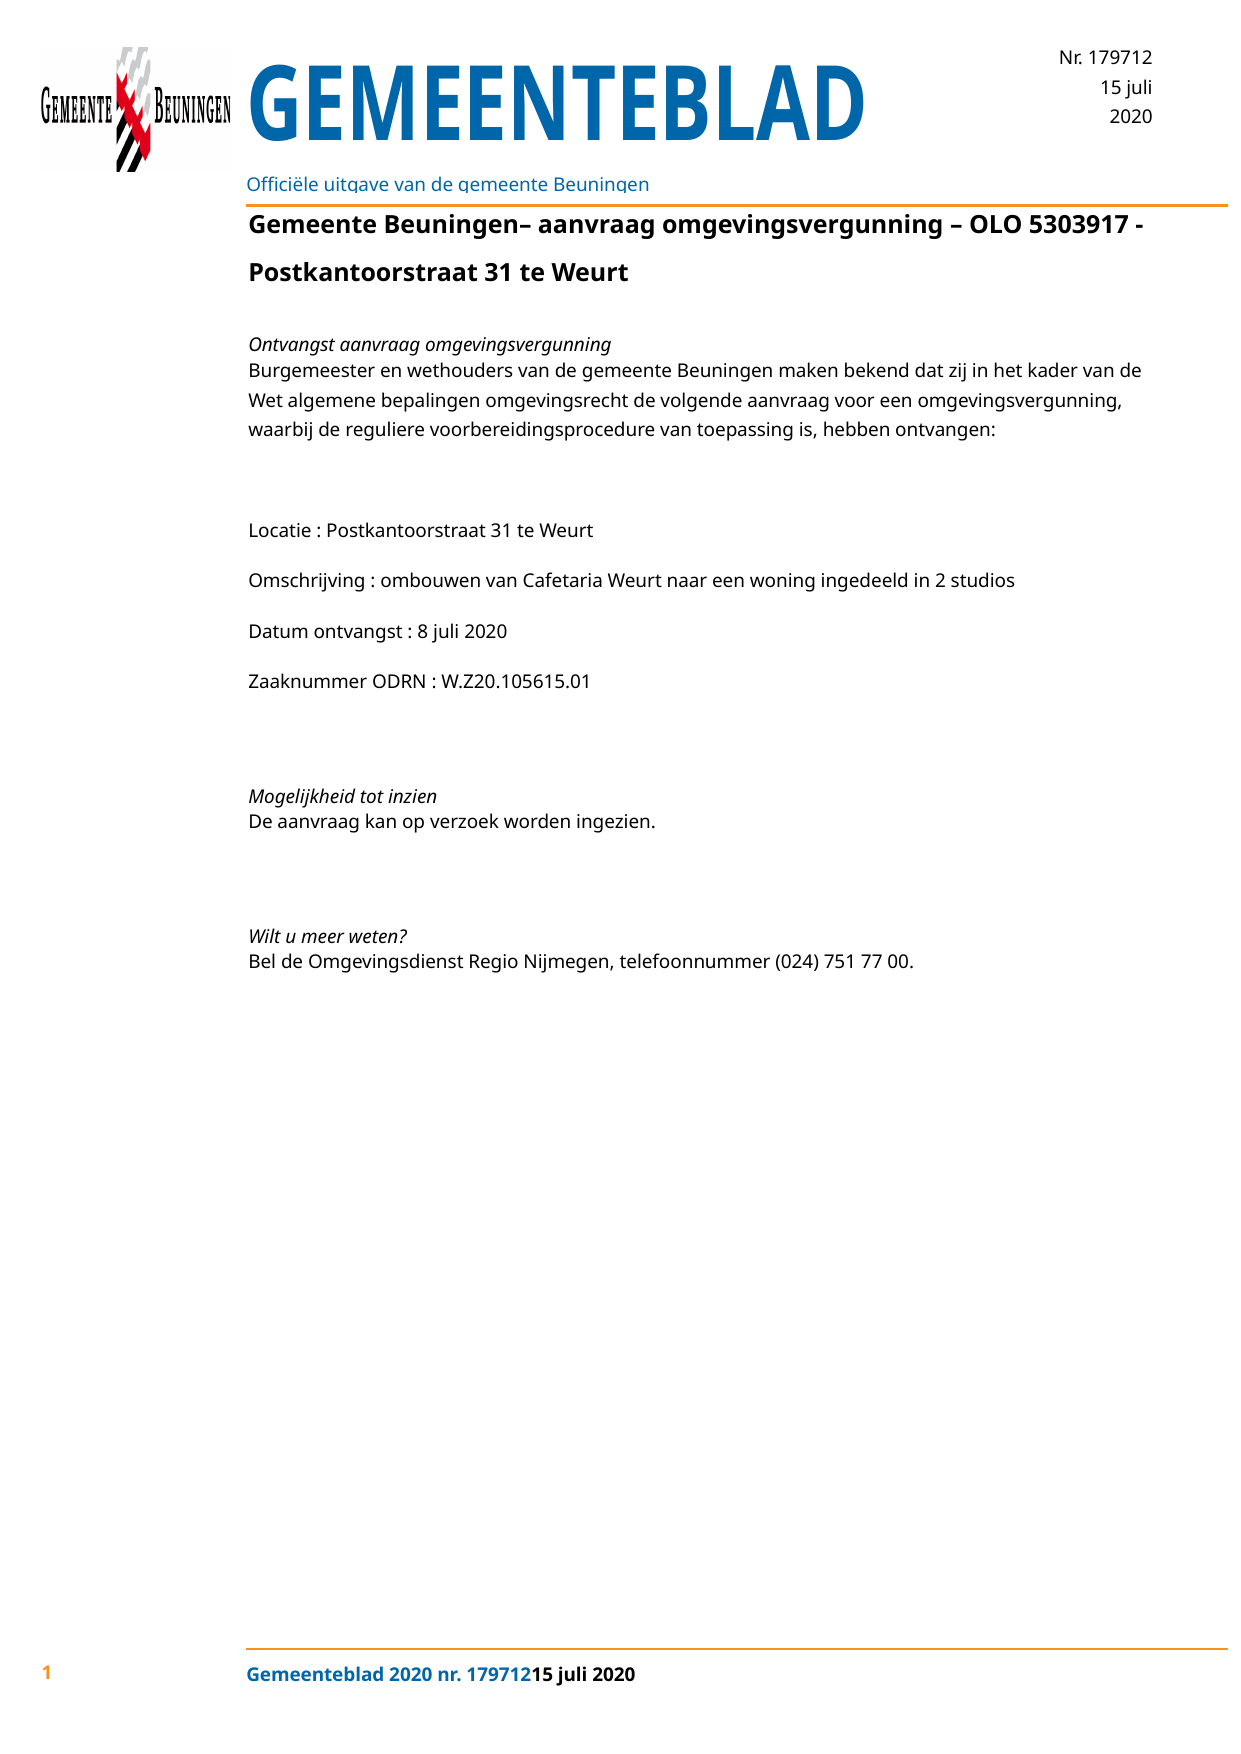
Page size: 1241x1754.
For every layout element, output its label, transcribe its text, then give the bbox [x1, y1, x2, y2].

text Locatie : Postkantoorstraat 31 te Weurt [248, 517, 1152, 543]
text Zaaknummer ODRN : W.Z20.105615.01 [248, 668, 1152, 694]
text Wilt u meer weten? [248, 923, 1152, 949]
text Bel de Omgevingsdienst Regio Nijmegen, telefoonnummer (024) 751 77 00. [248, 949, 1152, 974]
text Mogelijkheid tot inzien [248, 783, 1152, 808]
text Datum ontvangst : 8 juli 2020 [248, 618, 1152, 644]
picture [41, 47, 231, 172]
text Gemeente Beuningen– aanvraag omgevingsvergunning – OLO 5303917 - Postkantoorstraat 31 te Weurt [248, 207, 1152, 288]
text Omschrijving : ombouwen van Cafetaria Weurt naar een woning ingedeeld in 2 studios [248, 568, 1152, 593]
text De aanvraag kan op verzoek worden ingezien. [248, 808, 1152, 834]
text Burgemeester en wethouders van de gemeente Beuningen maken bekend dat zij in het kader van de Wet algemene bepalingen omgevingsrecht de volgende aanvraag voor een omgevingsvergunning, waarbij de reguliere voorbereidingsprocedure van toepassing is, hebben ontvangen: [248, 357, 1152, 442]
text Ontvangst aanvraag omgevingsvergunning [248, 331, 1152, 357]
